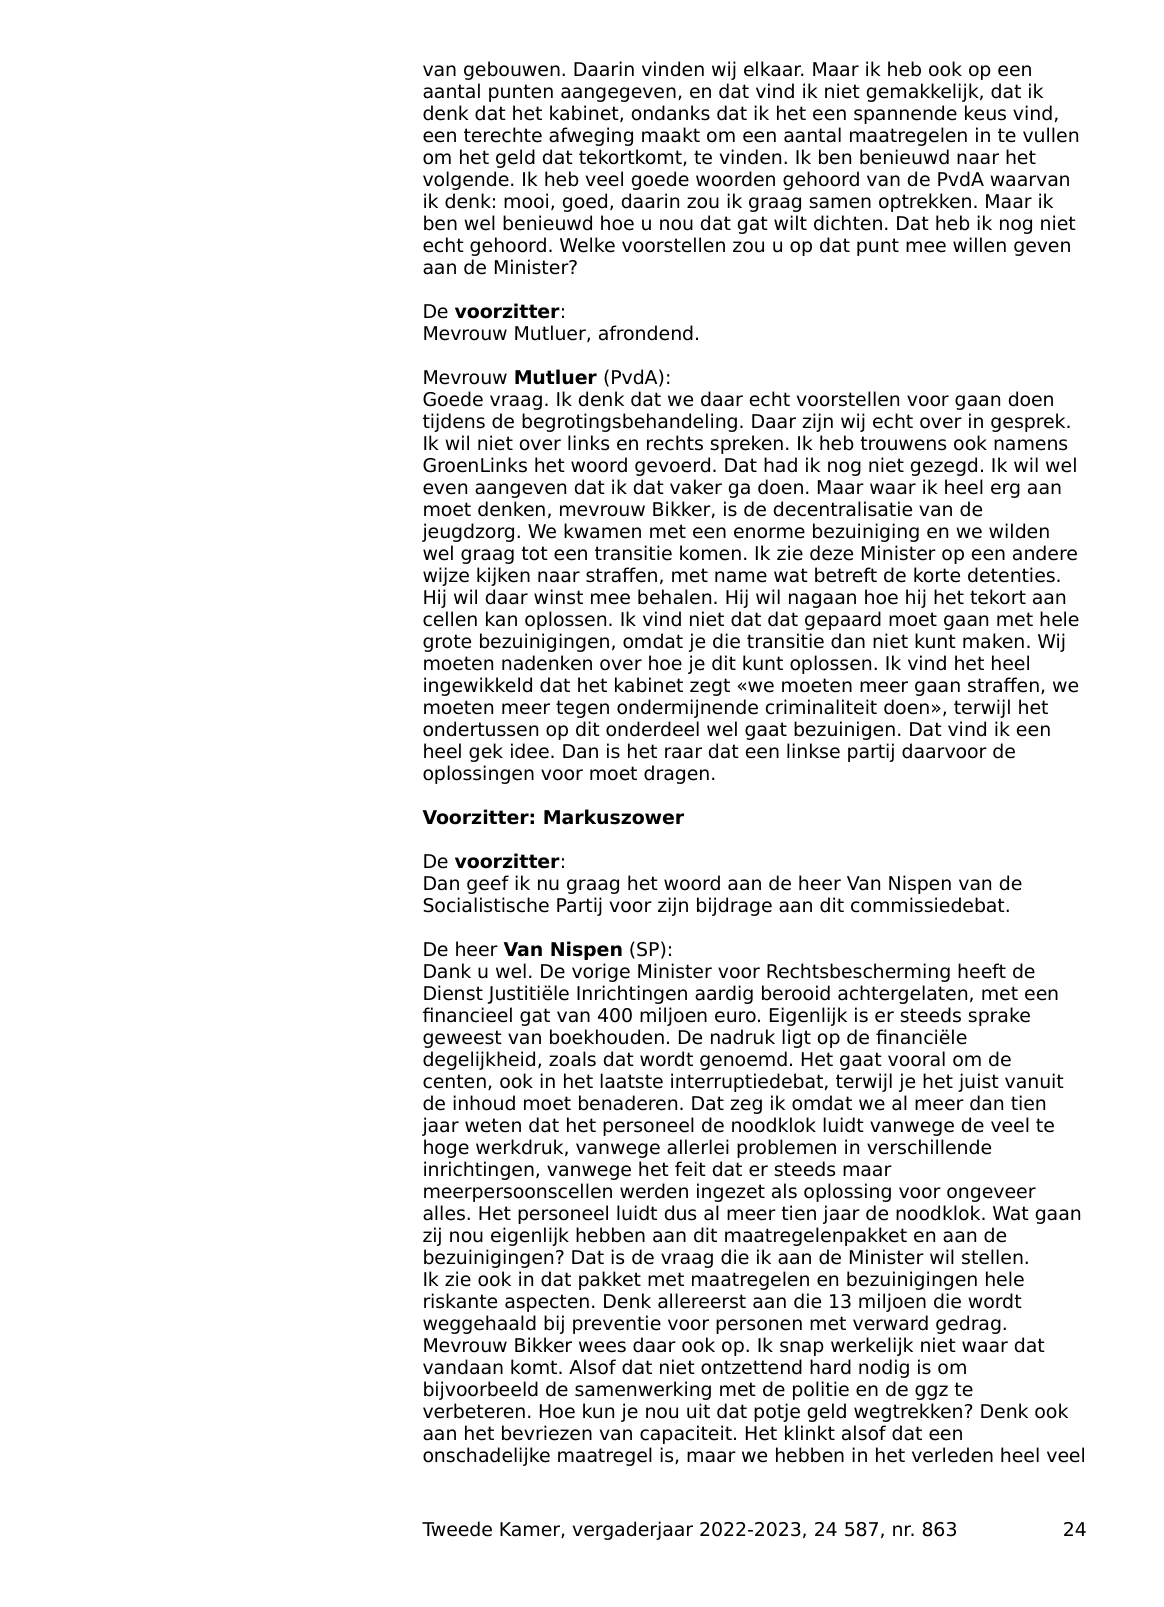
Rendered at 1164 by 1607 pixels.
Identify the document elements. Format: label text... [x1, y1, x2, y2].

text Goede vraag. Ik denk dat we daar echt voorstellen voor gaan doen tijdens de begrotingsbehandeling. Daar zijn wij echt over in gesprek. Ik wil niet over links en rechts spreken. Ik heb trouwens ook namens GroenLinks het woord gevoerd. Dat had ik nog niet gezegd. Ik wil wel even aangeven dat ik dat vaker ga doen. Maar waar ik heel erg aan moet denken, mevrouw Bikker, is de decentralisatie van de jeugdzorg. We kwamen met een enorme bezuiniging en we wilden wel graag tot een transitie komen. Ik zie deze Minister op een andere wijze kijken naar straffen, met name wat betreft de korte detenties. Hij wil daar winst mee behalen. Hij wil nagaan hoe hij het tekort aan cellen kan oplossen. Ik vind niet dat dat gepaard moet gaan met hele grote bezuinigingen, omdat je die transitie dan niet kunt maken. Wij moeten nadenken over hoe je dit kunt oplossen. Ik vind het heel ingewikkeld dat het kabinet zegt «we moeten meer gaan straffen, we moeten meer tegen ondermijnende criminaliteit doen», terwijl het ondertussen op dit onderdeel wel gaat bezuinigen. Dat vind ik een heel gek idee. Dan is het raar dat een linkse partij daarvoor de oplossingen voor moet dragen. [422, 389, 1087, 785]
text De voorzitter: [422, 851, 1087, 873]
text Ik zie ook in dat pakket met maatregelen en bezuinigingen hele riskante aspecten. Denk allereerst aan die 13 miljoen die wordt weggehaald bij preventie voor personen met verward gedrag. Mevrouw Bikker wees daar ook op. Ik snap werkelijk niet waar dat vandaan komt. Alsof dat niet ontzettend hard nodig is om bijvoorbeeld de samenwerking met de politie en de ggz te verbeteren. Hoe kun je nou uit dat potje geld wegtrekken? Denk ook aan het bevriezen van capaciteit. Het klinkt alsof dat een onschadelijke maatregel is, maar we hebben in het verleden heel veel [422, 1269, 1087, 1467]
text Dank u wel. De vorige Minister voor Rechtsbescherming heeft de Dienst Justitiële Inrichtingen aardig berooid achtergelaten, met een financieel gat van 400 miljoen euro. Eigenlijk is er steeds sprake geweest van boekhouden. De nadruk ligt op de financiële degelijkheid, zoals dat wordt genoemd. Het gaat vooral om de centen, ook in het laatste interruptiedebat, terwijl je het juist vanuit de inhoud moet benaderen. Dat zeg ik omdat we al meer dan tien jaar weten dat het personeel de noodklok luidt vanwege de veel te hoge werkdruk, vanwege allerlei problemen in verschillende inrichtingen, vanwege het feit dat er steeds maar meerpersoonscellen werden ingezet als oplossing voor ongeveer alles. Het personeel luidt dus al meer tien jaar de noodklok. Wat gaan zij nou eigenlijk hebben aan dit maatregelenpakket en aan de bezuinigingen? Dat is de vraag die ik aan de Minister wil stellen. [422, 961, 1087, 1269]
text Mevrouw Mutluer (PvdA): [422, 367, 1087, 389]
text van gebouwen. Daarin vinden wij elkaar. Maar ik heb ook op een aantal punten aangegeven, en dat vind ik niet gemakkelijk, dat ik denk dat het kabinet, ondanks dat ik het een spannende keus vind, een terechte afweging maakt om een aantal maatregelen in te vullen om het geld dat tekortkomt, te vinden. Ik ben benieuwd naar het volgende. Ik heb veel goede woorden gehoord van de PvdA waarvan ik denk: mooi, goed, daarin zou ik graag samen optrekken. Maar ik ben wel benieuwd hoe u nou dat gat wilt dichten. Dat heb ik nog niet echt gehoord. Welke voorstellen zou u op dat punt mee willen geven aan de Minister? [422, 59, 1087, 279]
text Mevrouw Mutluer, afrondend. [422, 323, 1087, 345]
text Dan geef ik nu graag het woord aan de heer Van Nispen van de Socialistische Partij voor zijn bijdrage aan dit commissiedebat. [422, 873, 1087, 917]
text De heer Van Nispen (SP): [422, 939, 1087, 961]
subtitle Voorzitter: Markuszower [422, 807, 1087, 829]
text De voorzitter: [422, 301, 1087, 323]
